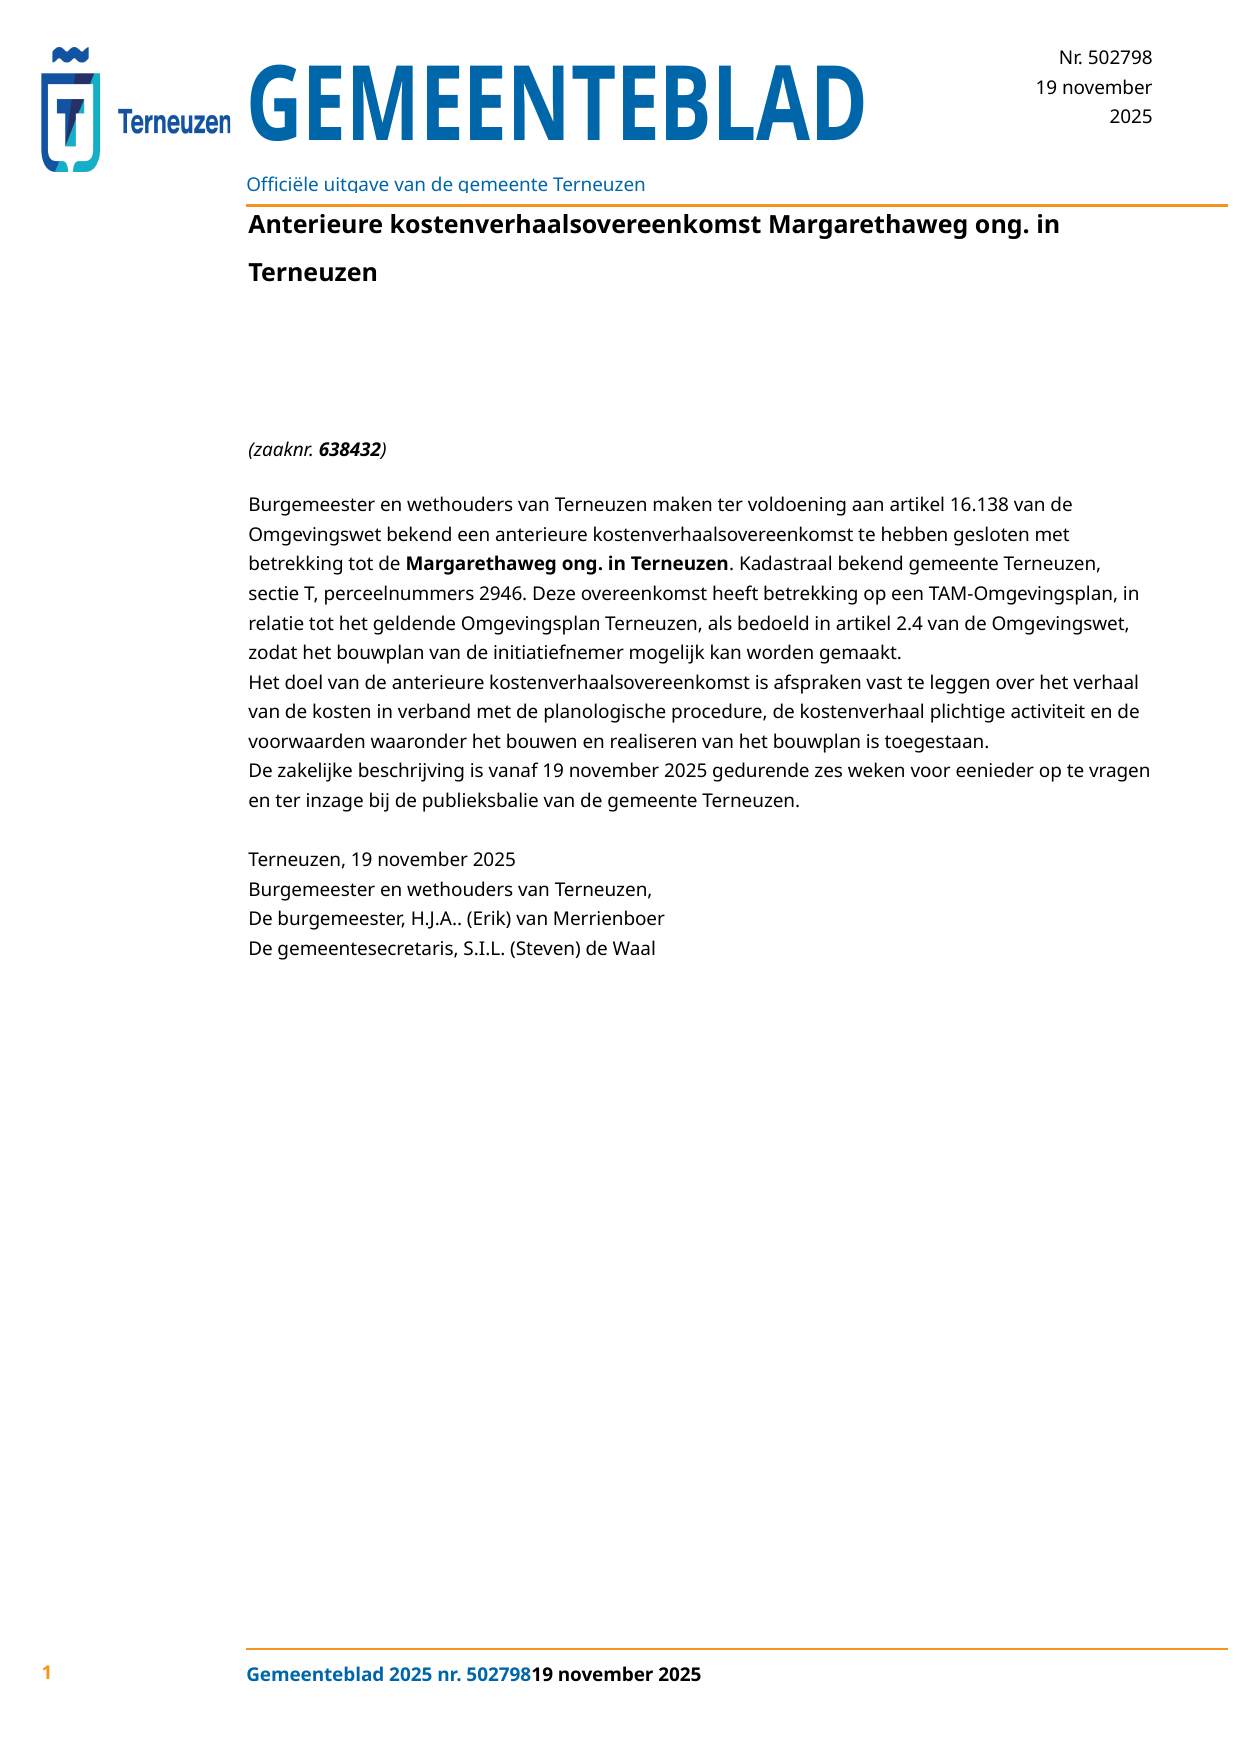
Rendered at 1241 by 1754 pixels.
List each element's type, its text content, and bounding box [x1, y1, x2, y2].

text De burgemeester, H.J.A.. (Erik) van Merrienboer [248, 906, 1152, 931]
text De zakelijke beschrijving is vanaf 19 november 2025 gedurende zes weken voor eenieder op te vragen en ter inzage bij de publieksbalie van de gemeente Terneuzen. [248, 758, 1152, 813]
text Burgemeester en wethouders van Terneuzen maken ter voldoening aan artikel 16.138 van de Omgevingswet bekend een anterieure kostenverhaalsovereenkomst te hebben gesloten met betrekking tot de Margarethaweg ong. in Terneuzen. Kadastraal bekend gemeente Terneuzen, sectie T, perceelnummers 2946. Deze overeenkomst heeft betrekking op een TAM-Omgevingsplan, in relatie tot het geldende Omgevingsplan Terneuzen, als bedoeld in artikel 2.4 van de Omgevingswet, zodat het bouwplan van de initiatiefnemer mogelijk kan worden gemaakt. [248, 491, 1152, 665]
text Terneuzen, 19 november 2025 [248, 846, 1152, 872]
text Anterieure kostenverhaalsovereenkomst Margarethaweg ong. in Terneuzen [248, 207, 1152, 288]
text Burgemeester en wethouders van Terneuzen, [248, 876, 1152, 902]
text (zaaknr. 638432) [248, 436, 1152, 462]
text De gemeentesecretaris, S.I.L. (Steven) de Waal [248, 935, 1152, 961]
picture [41, 47, 231, 172]
text Het doel van de anterieure kostenverhaalsovereenkomst is afspraken vast te leggen over het verhaal van de kosten in verband met de planologische procedure, de kostenverhaal plichtige activiteit en de voorwaarden waaronder het bouwen en realiseren van het bouwplan is toegestaan. [248, 669, 1152, 754]
